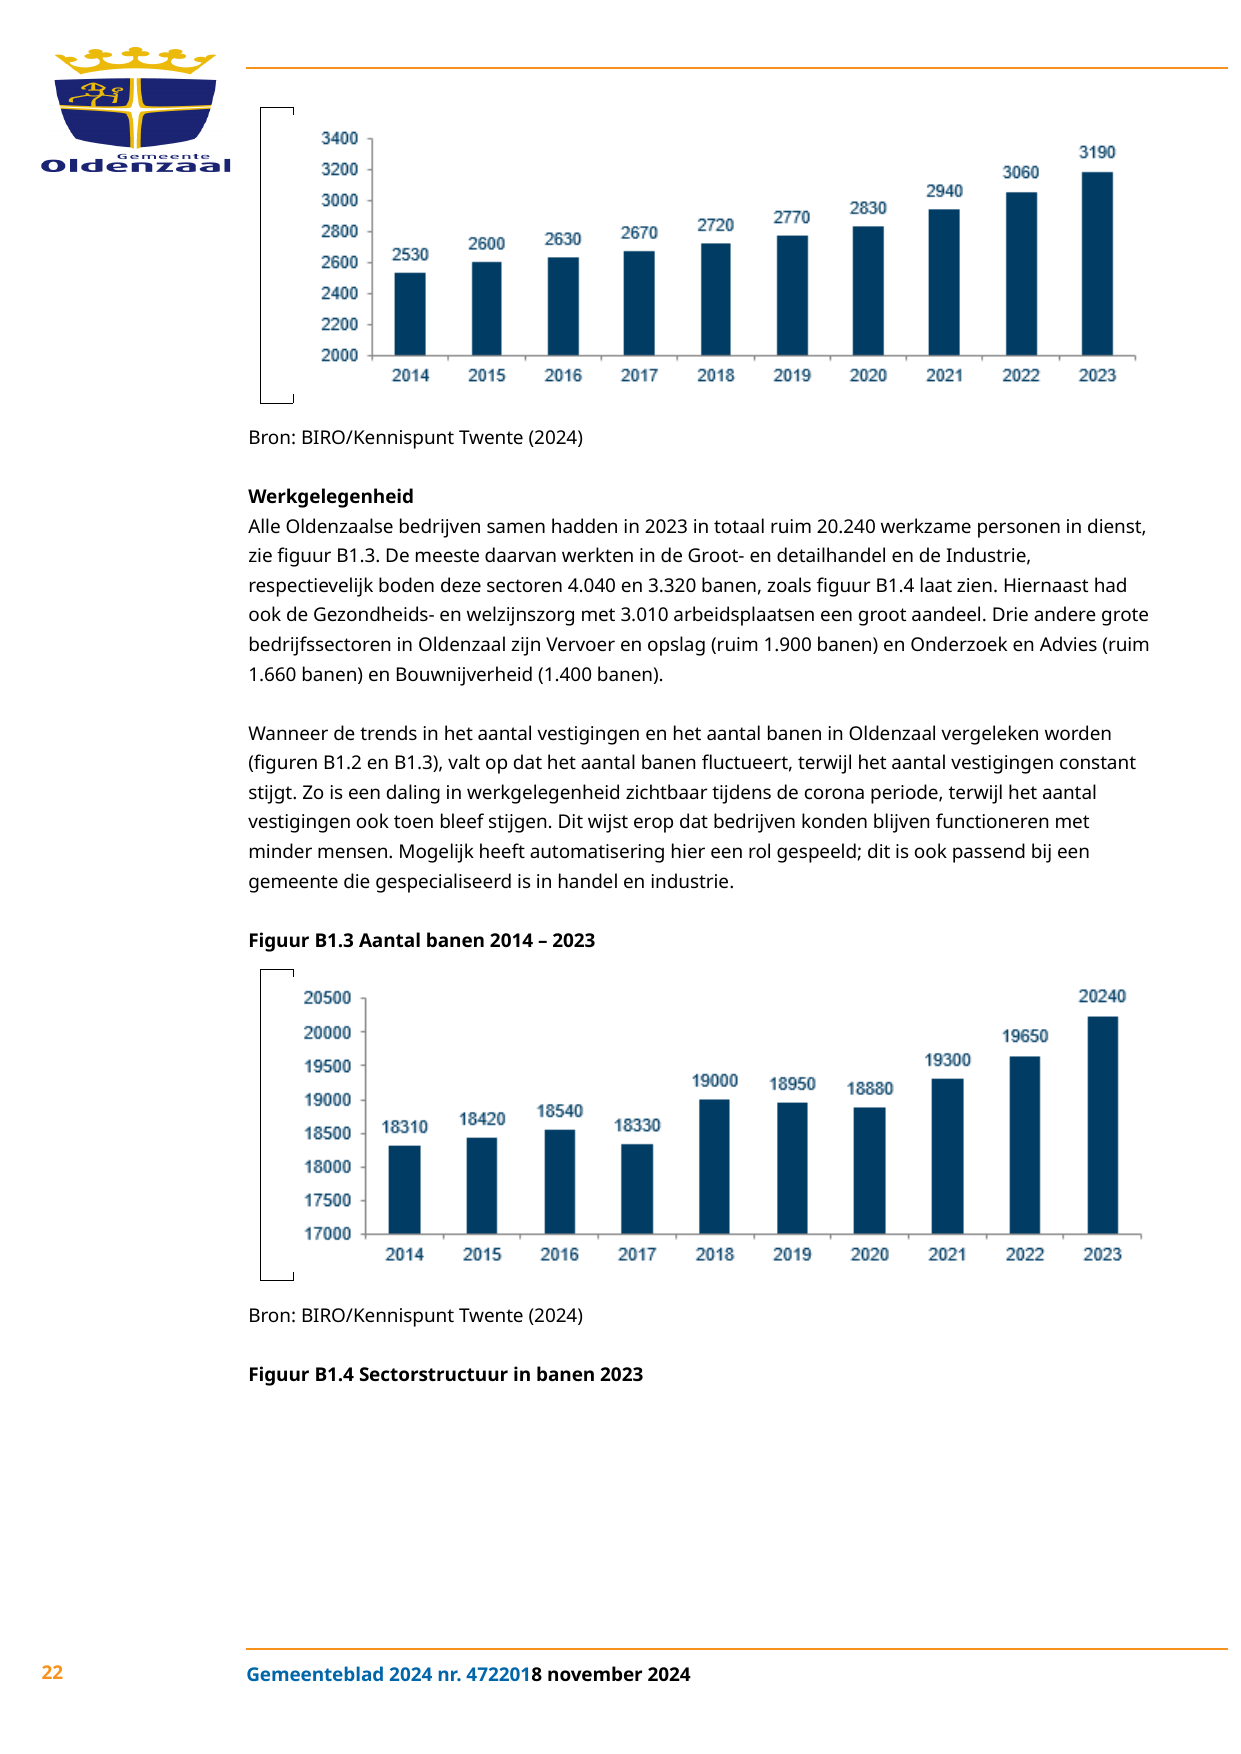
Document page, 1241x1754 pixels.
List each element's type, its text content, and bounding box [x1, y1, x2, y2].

text Werkgelegenheid [248, 483, 1152, 509]
text Figuur B1.3 Aantal banen 2014 – 2023 [248, 927, 1152, 953]
text Bron: BIRO/Kennispunt Twente (2024) [248, 1302, 1152, 1327]
text Alle Oldenzaalse bedrijven samen hadden in 2023 in totaal ruim 20.240 werkzame personen in dienst, zie figuur B1.3. De meeste daarvan werkten in de Groot- en detailhandel en de Industrie, respectievelijk boden deze sectoren 4.040 en 3.320 banen, zoals figuur B1.4 laat zien. Hiernaast had ook de Gezondheids- en welzijnszorg met 3.010 arbeidsplaatsen een groot aandeel. Drie andere grote bedrijfssectoren in Oldenzaal zijn Vervoer en opslag (ruim 1.900 banen) en Onderzoek en Advies (ruim 1.660 banen) en Bouwnijverheid (1.400 banen). [248, 513, 1152, 686]
picture [41, 47, 231, 172]
picture [268, 977, 1155, 1272]
picture [268, 115, 1155, 394]
text Bron: BIRO/Kennispunt Twente (2024) [248, 424, 1152, 450]
text Figuur B1.4 Sectorstructuur in banen 2023 [248, 1361, 1152, 1387]
text Wanneer de trends in het aantal vestigingen en het aantal banen in Oldenzaal vergeleken worden (figuren B1.2 en B1.3), valt op dat het aantal banen fluctueert, terwijl het aantal vestigingen constant stijgt. Zo is een daling in werkgelegenheid zichtbaar tijdens de corona periode, terwijl het aantal vestigingen ook toen bleef stijgen. Dit wijst erop dat bedrijven konden blijven functioneren met minder mensen. Mogelijk heeft automatisering hier een rol gespeeld; dit is ook passend bij een gemeente die gespecialiseerd is in handel en industrie. [248, 720, 1152, 893]
